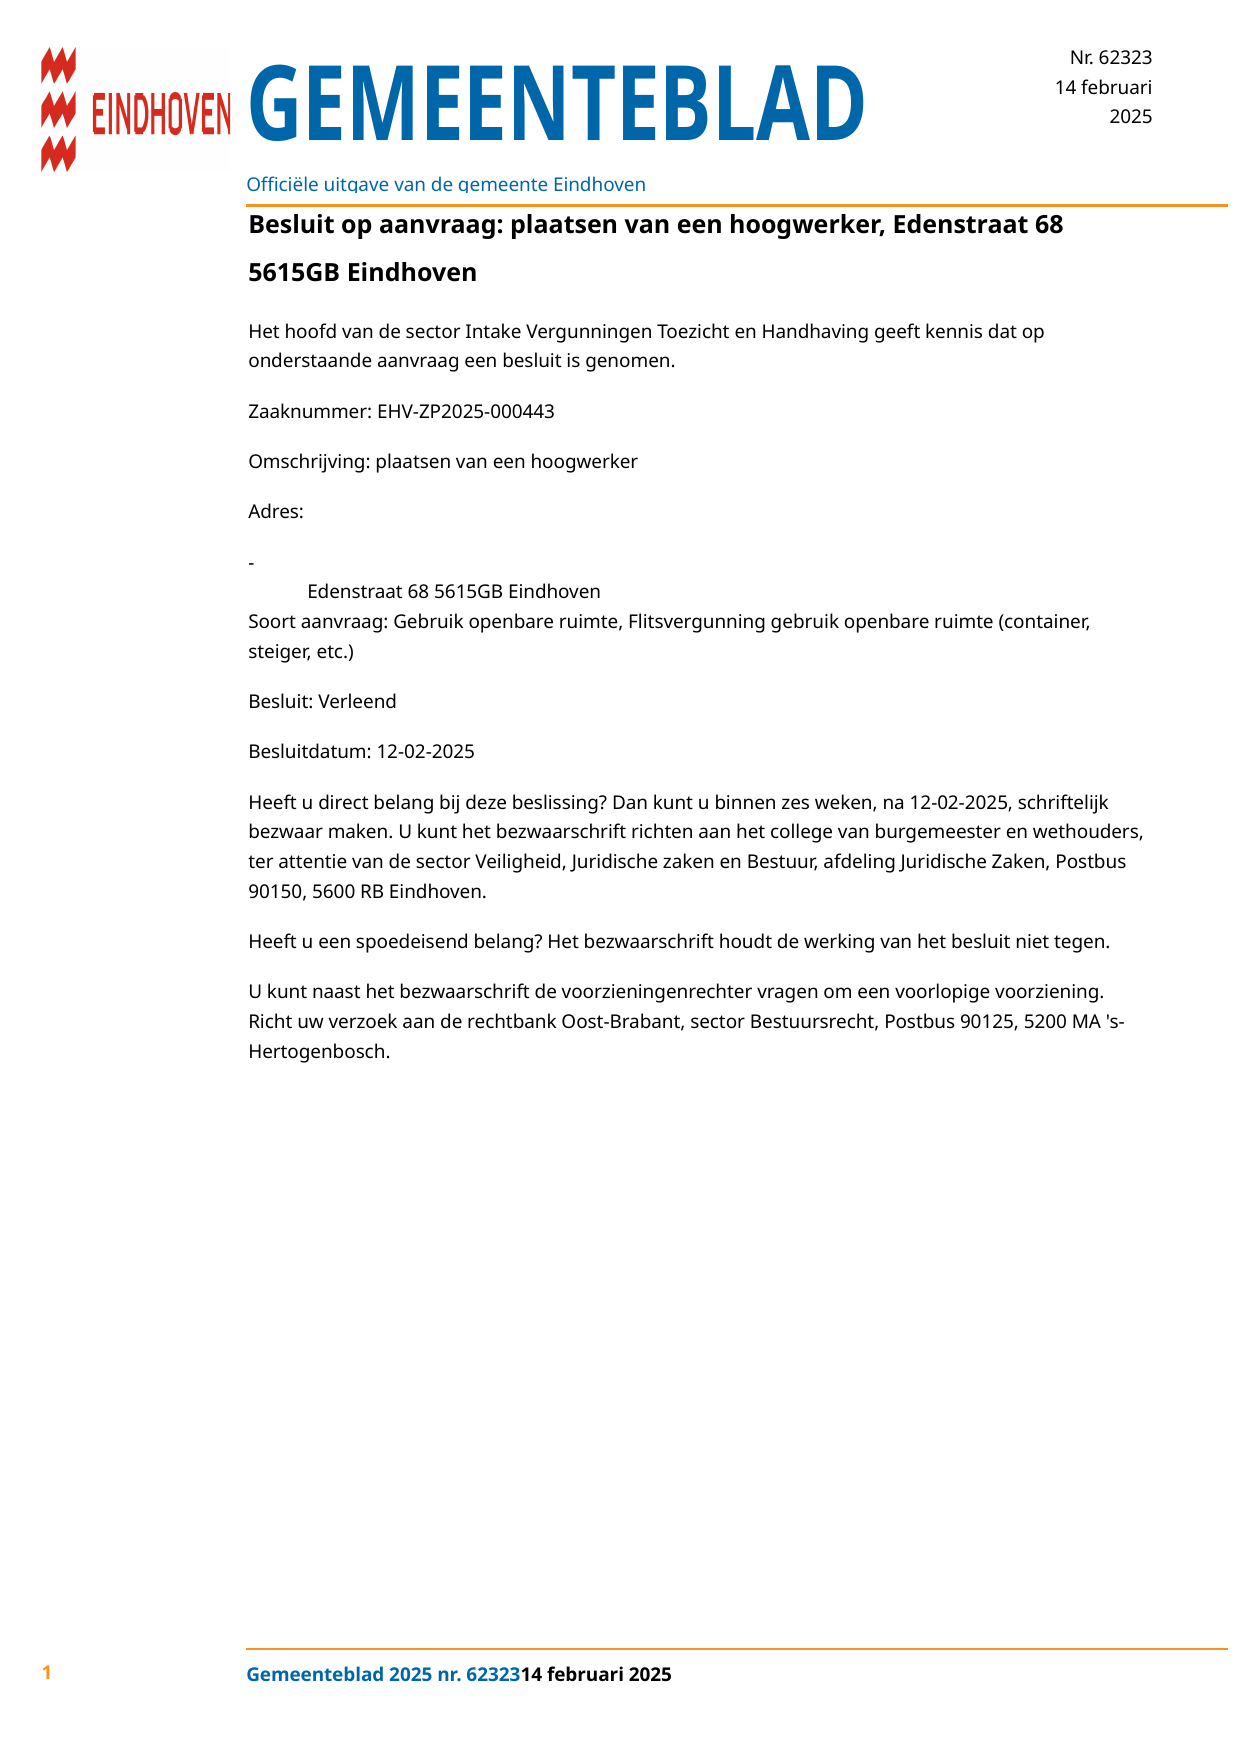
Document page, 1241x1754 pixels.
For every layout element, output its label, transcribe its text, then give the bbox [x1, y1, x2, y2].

text Besluit: Verleend [248, 688, 1152, 714]
text Het hoofd van de sector Intake Vergunningen Toezicht en Handhaving geeft kennis dat op onderstaande aanvraag een besluit is genomen. [248, 318, 1152, 373]
text Besluitdatum: 12-02-2025 [248, 739, 1152, 764]
text Heeft u direct belang bij deze beslissing? Dan kunt u binnen zes weken, na 12-02-2025, schriftelijk bezwaar maken. U kunt het bezwaarschrift richten aan het college van burgemeester en wethouders, ter attentie van de sector Veiligheid, Juridische zaken en Bestuur, afdeling Juridische Zaken, Postbus 90150, 5600 RB Eindhoven. [248, 789, 1152, 904]
text Soort aanvraag: Gebruik openbare ruimte, Flitsvergunning gebruik openbare ruimte (container, steiger, etc.) [248, 608, 1152, 664]
text Heeft u een spoedeisend belang? Het bezwaarschrift houdt de werking van het besluit niet tegen. [248, 928, 1152, 954]
text Zaaknummer: EHV-ZP2025-000443 [248, 398, 1152, 424]
text Omschrijving: plaatsen van een hoogwerker [248, 448, 1152, 474]
text U kunt naast het bezwaarschrift de voorzieningenrechter vragen om een voorlopige voorziening. Richt uw verzoek aan de rechtbank Oost-Brabant, sector Bestuursrecht, Postbus 90125, 5200 MA 's-Hertogenbosch. [248, 979, 1152, 1064]
list Edenstraat 68 5615GB Eindhoven [248, 579, 1152, 604]
picture [41, 47, 231, 172]
text Besluit op aanvraag: plaatsen van een hoogwerker, Edenstraat 68 5615GB Eindhoven [248, 207, 1152, 288]
text Adres: [248, 499, 1152, 524]
